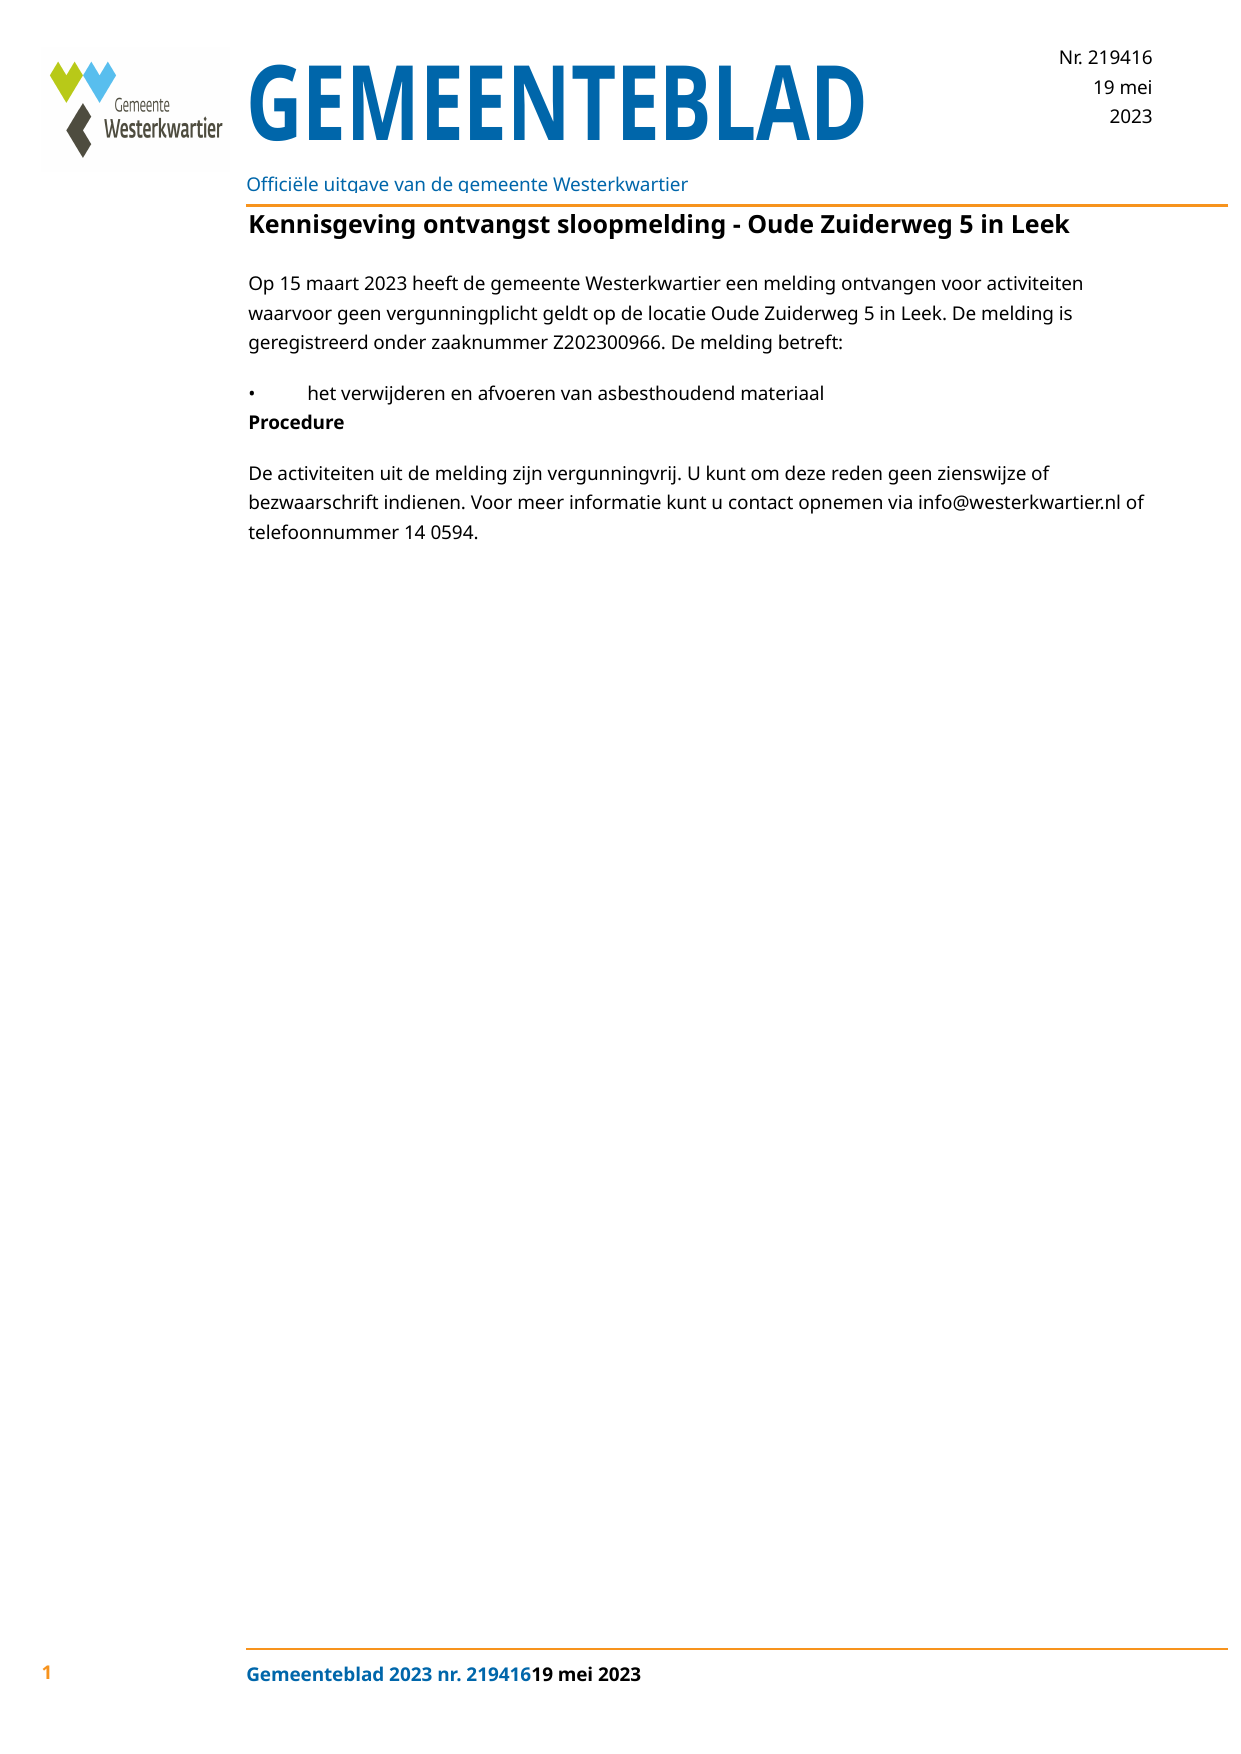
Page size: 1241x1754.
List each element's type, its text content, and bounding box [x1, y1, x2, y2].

list het verwijderen en afvoeren van asbesthoudend materiaal [248, 380, 1152, 406]
text Op 15 maart 2023 heeft de gemeente Westerkwartier een melding ontvangen voor activiteiten waarvoor geen vergunningplicht geldt op de locatie Oude Zuiderweg 5 in Leek. De melding is geregistreerd onder zaaknummer Z202300966. De melding betreft: [248, 270, 1152, 355]
text De activiteiten uit de melding zijn vergunningvrij. U kunt om deze reden geen zienswijze of bezwaarschrift indienen. Voor meer informatie kunt u contact opnemen via info@westerkwartier.nl of telefoonnummer 14 0594. [248, 460, 1152, 545]
picture [41, 47, 231, 172]
text Kennisgeving ontvangst sloopmelding - Oude Zuiderweg 5 in Leek [248, 207, 1152, 241]
text Procedure [248, 409, 1152, 435]
